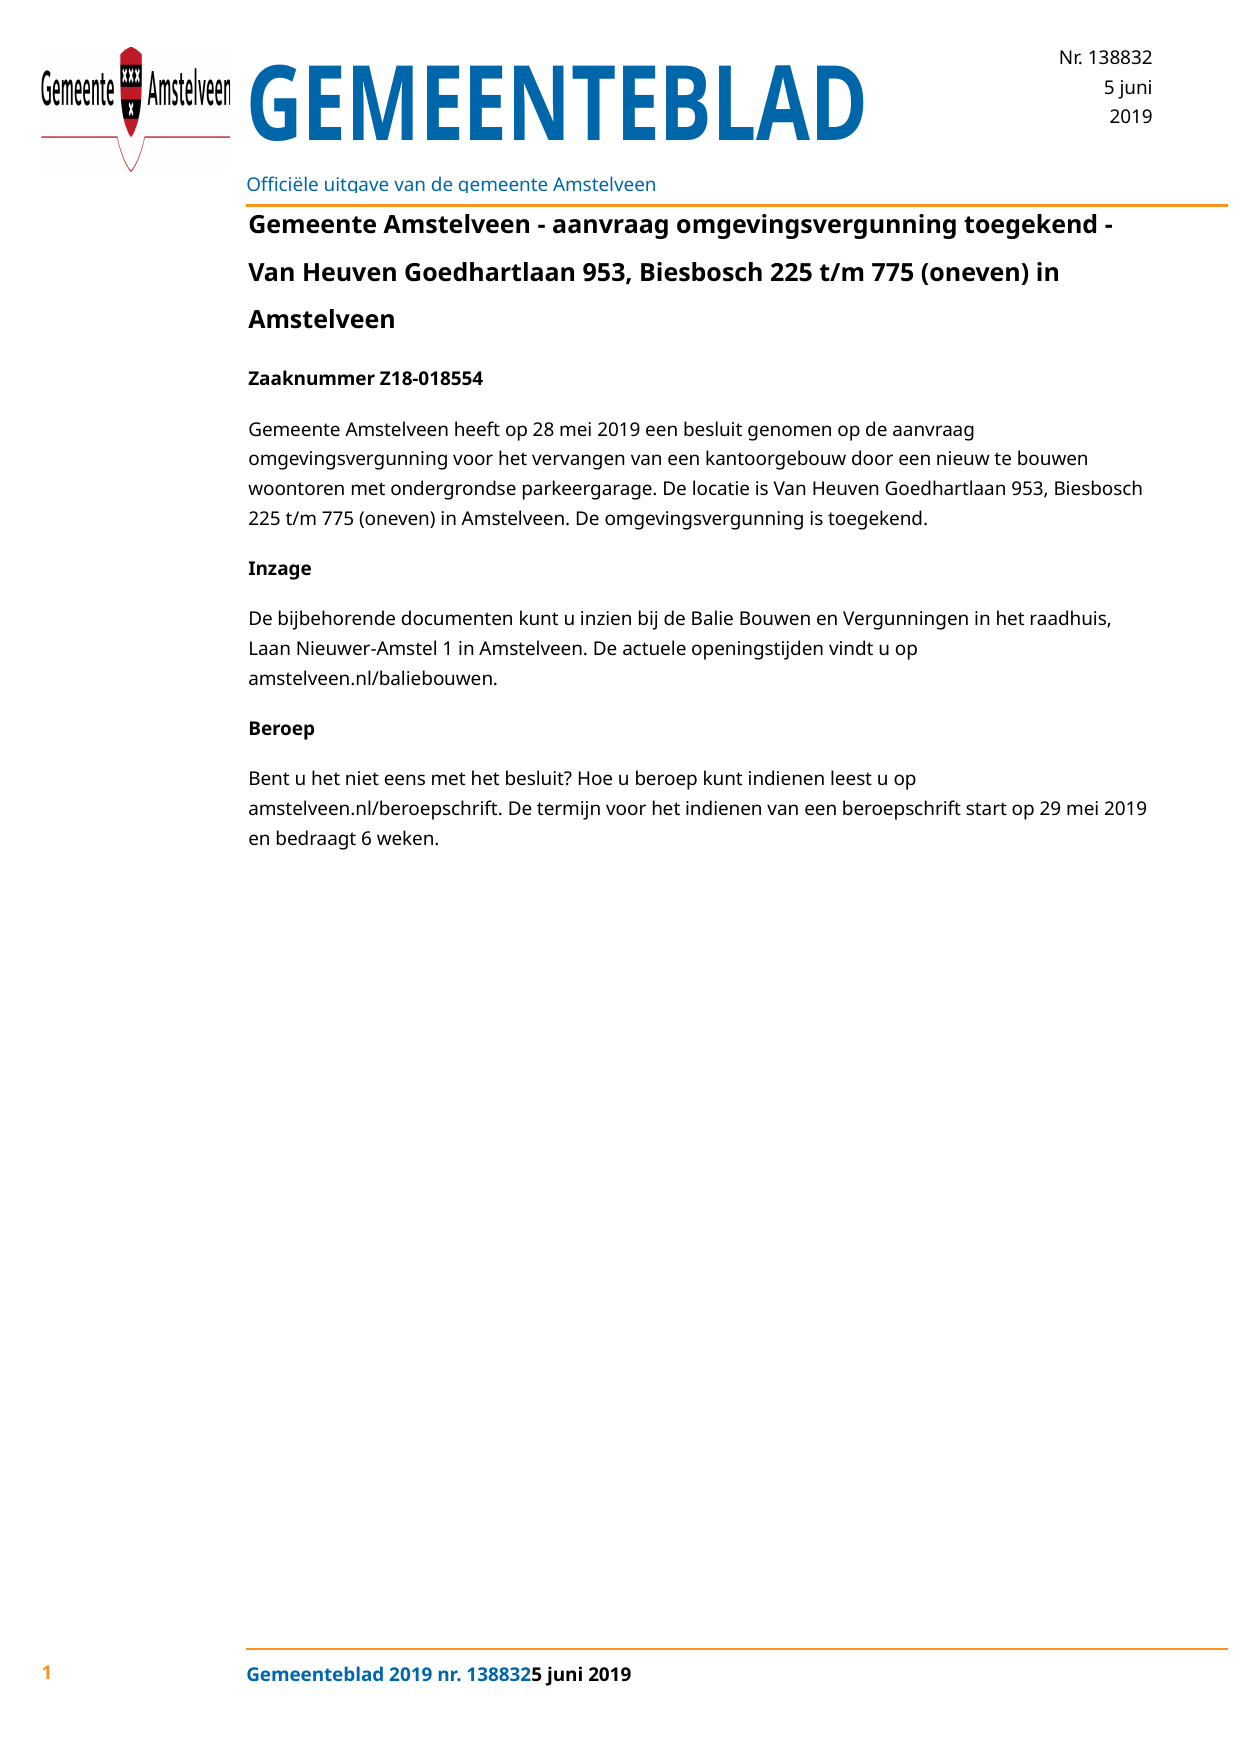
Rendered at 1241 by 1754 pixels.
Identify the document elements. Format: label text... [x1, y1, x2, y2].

text Zaaknummer Z18-018554 [248, 366, 1152, 391]
text Bent u het niet eens met het besluit? Hoe u beroep kunt indienen leest u op amstelveen.nl/beroepschrift. De termijn voor het indienen van een beroepschrift start op 29 mei 2019 en bedraagt 6 weken. [248, 766, 1152, 850]
text Gemeente Amstelveen heeft op 28 mei 2019 een besluit genomen op de aanvraag omgevingsvergunning voor het vervangen van een kantoorgebouw door een nieuw te bouwen woontoren met ondergrondse parkeergarage. De locatie is Van Heuven Goedhartlaan 953, Biesbosch 225 t/m 775 (oneven) in Amstelveen. De omgevingsvergunning is toegekend. [248, 416, 1152, 530]
text Gemeente Amstelveen - aanvraag omgevingsvergunning toegekend - Van Heuven Goedhartlaan 953, Biesbosch 225 t/m 775 (oneven) in Amstelveen [248, 207, 1152, 336]
text Inzage [248, 555, 1152, 581]
text Beroep [248, 715, 1152, 741]
picture [41, 47, 231, 172]
text De bijbehorende documenten kunt u inzien bij de Balie Bouwen en Vergunningen in het raadhuis, Laan Nieuwer-Amstel 1 in Amstelveen. De actuele openingstijden vindt u op amstelveen.nl/baliebouwen. [248, 606, 1152, 690]
